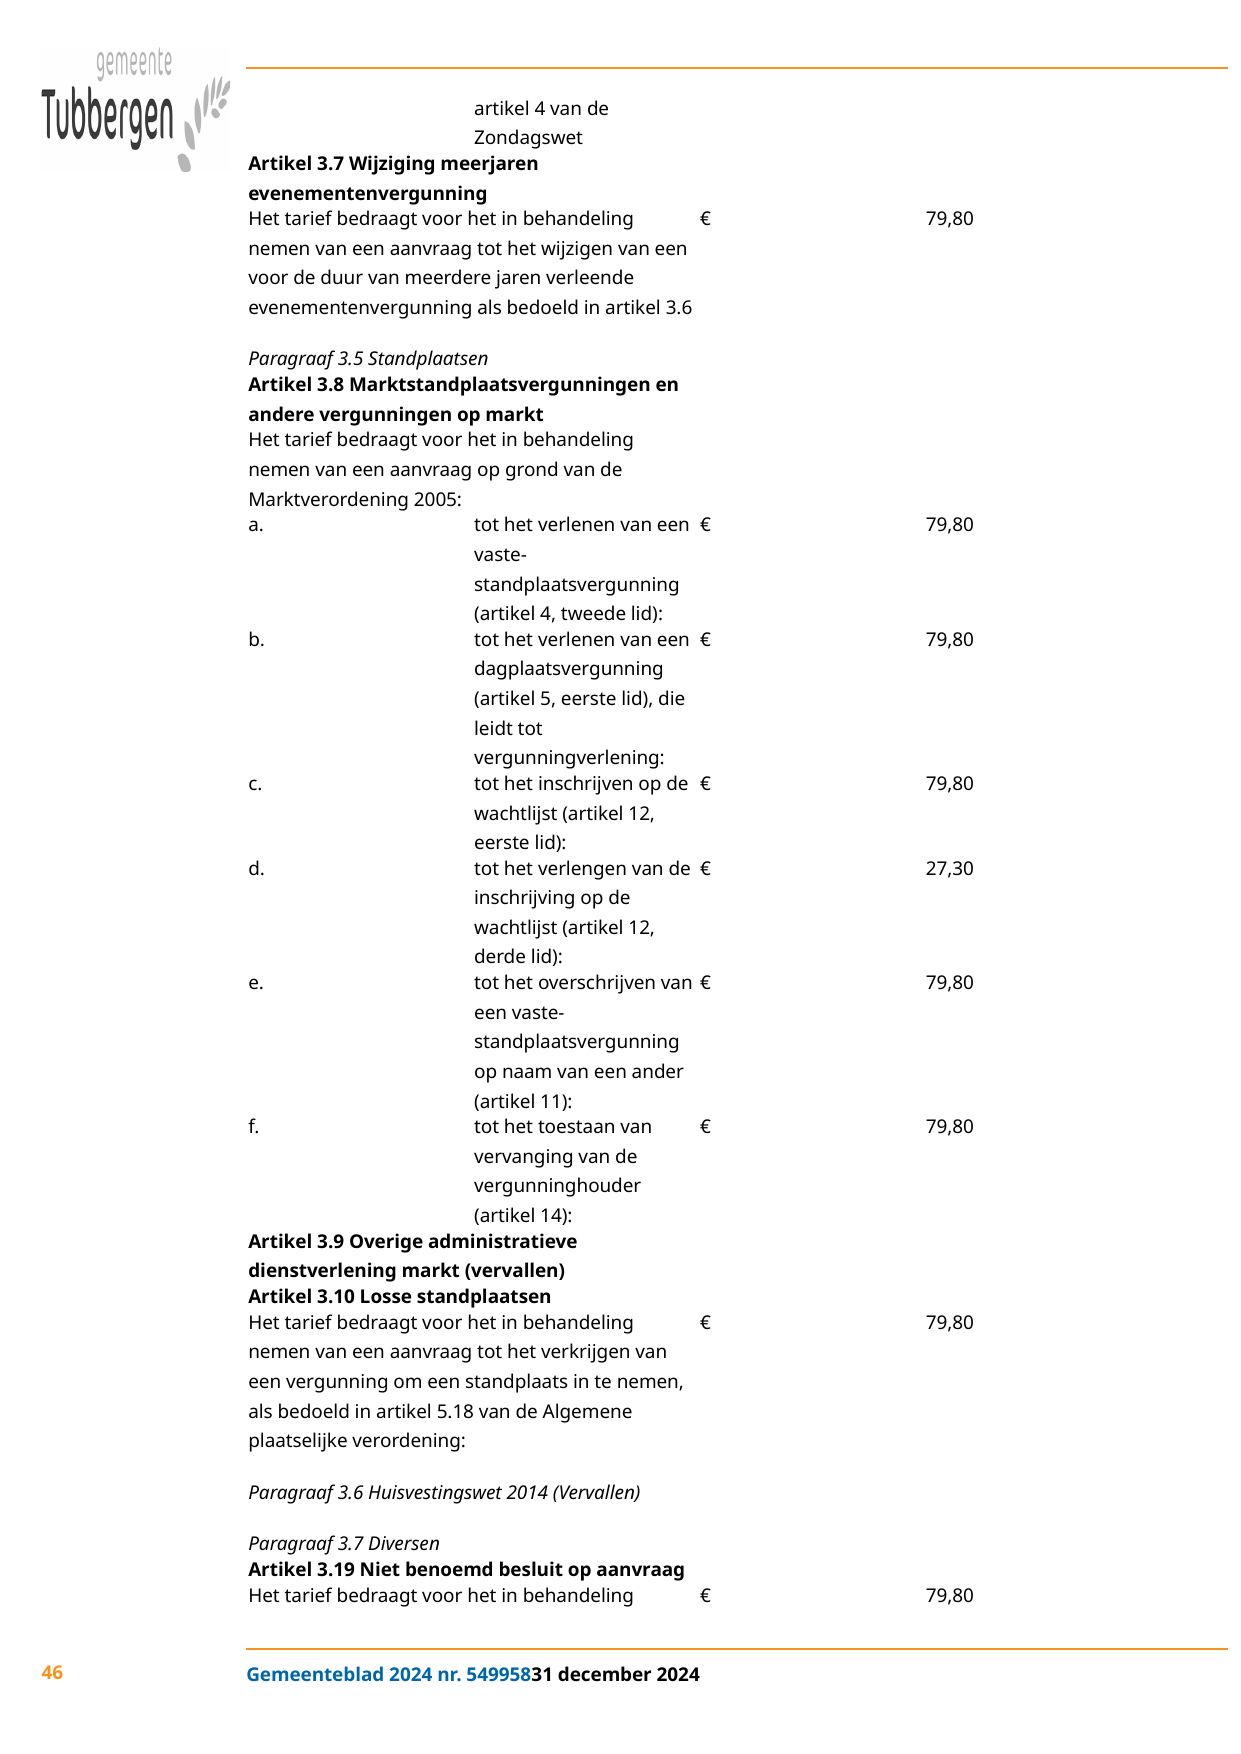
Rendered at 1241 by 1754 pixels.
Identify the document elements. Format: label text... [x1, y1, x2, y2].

table_cell a. [248, 512, 474, 626]
table_cell [474, 1505, 700, 1530]
table_cell [926, 1228, 1152, 1283]
table_cell [926, 1556, 1152, 1582]
table_cell Artikel 3.10 Losse standplaatsen [248, 1283, 700, 1309]
table_cell Artikel 3.9 Overige administratieve dienstverlening markt (vervallen) [248, 1228, 700, 1283]
table_cell [700, 1530, 926, 1556]
table_cell d. [248, 855, 474, 969]
table_cell 79,80 [926, 770, 1152, 855]
table_cell tot het overschrijven van een vaste-standplaatsvergunning op naam van een ander (artikel 11): [474, 970, 700, 1113]
table_cell [474, 1453, 700, 1479]
table_cell Paragraaf 3.5 Standplaatsen [248, 346, 700, 371]
table_cell [700, 1228, 926, 1283]
table_cell [926, 1505, 1152, 1530]
table_cell [926, 1479, 1152, 1504]
table_cell € [700, 770, 926, 855]
table_cell f. [248, 1114, 474, 1228]
table_cell [248, 95, 474, 150]
table_cell [248, 320, 474, 346]
table_cell € [700, 205, 926, 320]
table_cell € [700, 626, 926, 770]
table_cell 79,80 [926, 626, 1152, 770]
table_cell e. [248, 970, 474, 1113]
table_cell [248, 1453, 474, 1479]
table_cell Het tarief bedraagt voor het in behandeling nemen van een aanvraag tot het verkrijgen van een vergunning om een standplaats in te nemen, als bedoeld in artikel 5.18 van de Algemene plaatselijke verordening: [248, 1309, 700, 1453]
table_cell € [700, 970, 926, 1113]
table_cell [926, 346, 1152, 371]
table_cell b. [248, 626, 474, 770]
table_cell [926, 320, 1152, 346]
table_cell € [700, 855, 926, 969]
table_cell [700, 1479, 926, 1504]
table_cell 79,80 [926, 512, 1152, 626]
table_cell € [700, 1582, 926, 1607]
table_cell [926, 150, 1152, 205]
table_cell € [700, 512, 926, 626]
table_cell Paragraaf 3.6 Huisvestingswet 2014 (Vervallen) [248, 1479, 700, 1504]
table_cell [700, 1505, 926, 1530]
table_cell [926, 427, 1152, 512]
table_cell [700, 346, 926, 371]
table_cell tot het verlenen van een dagplaatsvergunning (artikel 5, eerste lid), die leidt tot vergunningverlening: [474, 626, 700, 770]
table_cell tot het verlengen van de inschrijving op de wachtlijst (artikel 12, derde lid): [474, 855, 700, 969]
table_cell Het tarief bedraagt voor het in behandeling nemen van een aanvraag tot het wijzigen van een voor de duur van meerdere jaren verleende evenementenvergunning als bedoeld in artikel 3.6 [248, 205, 700, 320]
table_cell [926, 95, 1152, 150]
table_cell [700, 150, 926, 205]
table_cell tot het inschrijven op de wachtlijst (artikel 12, eerste lid): [474, 770, 700, 855]
table_cell Artikel 3.19 Niet benoemd besluit op aanvraag [248, 1556, 700, 1582]
table_cell [926, 1453, 1152, 1479]
table_cell c. [248, 770, 474, 855]
table_cell 79,80 [926, 1309, 1152, 1453]
table_cell tot het toestaan van vervanging van de vergunninghouder (artikel 14): [474, 1114, 700, 1228]
table_cell [700, 427, 926, 512]
table_cell tot het verlenen van een vaste-standplaatsvergunning (artikel 4, tweede lid): [474, 512, 700, 626]
table_cell Paragraaf 3.7 Diversen [248, 1530, 700, 1556]
table_cell artikel 4 van de Zondagswet [474, 95, 700, 150]
table_cell 79,80 [926, 970, 1152, 1113]
table_cell [926, 1530, 1152, 1556]
table_cell [700, 371, 926, 427]
table_cell [700, 320, 926, 346]
table_cell [700, 1453, 926, 1479]
table_cell [926, 371, 1152, 427]
table_cell [700, 95, 926, 150]
table_cell Het tarief bedraagt voor het in behandeling nemen van een aanvraag op grond van de Marktverordening 2005: [248, 427, 700, 512]
picture [41, 47, 231, 172]
table_cell Artikel 3.8 Marktstandplaatsvergunningen en andere vergunningen op markt [248, 371, 700, 427]
table_cell 79,80 [926, 1114, 1152, 1228]
table_cell Artikel 3.7 Wijziging meerjaren evenementenvergunning [248, 150, 700, 205]
table_cell [700, 1283, 926, 1309]
table_cell [700, 1556, 926, 1582]
table_cell Het tarief bedraagt voor het in behandeling [248, 1582, 700, 1607]
table_cell [474, 320, 700, 346]
table_cell 79,80 [926, 205, 1152, 320]
table_cell € [700, 1114, 926, 1228]
table_cell [248, 1505, 474, 1530]
table_cell 27,30 [926, 855, 1152, 969]
table_cell 79,80 [926, 1582, 1152, 1607]
table_cell [926, 1283, 1152, 1309]
table_cell € [700, 1309, 926, 1453]
